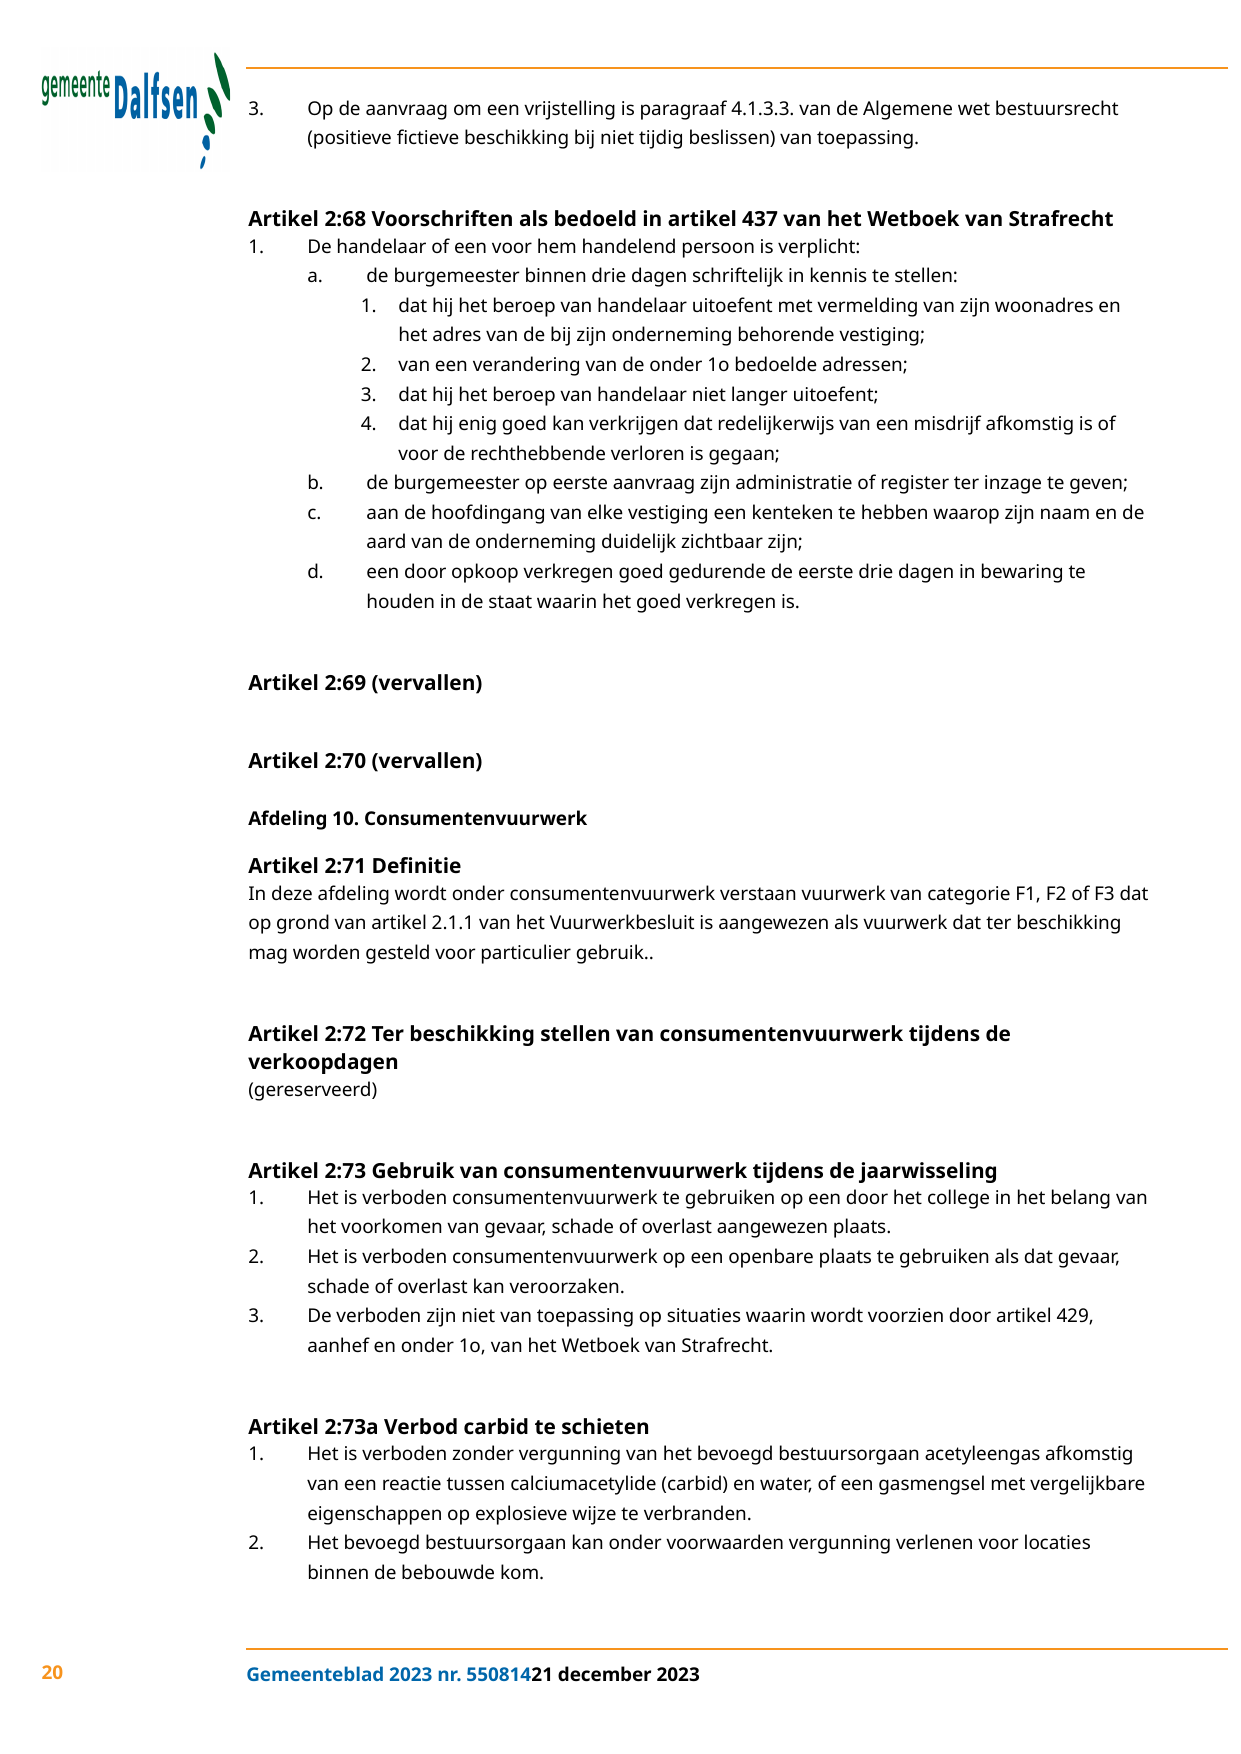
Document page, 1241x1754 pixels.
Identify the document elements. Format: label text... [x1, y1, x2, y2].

text In deze afdeling wordt onder consumentenvuurwerk verstaan vuurwerk van categorie F1, F2 of F3 dat op grond van artikel 2.1.1 van het Vuurwerkbesluit is aangewezen als vuurwerk dat ter beschikking mag worden gesteld voor particulier gebruik.. [248, 880, 1152, 964]
list de burgemeester binnen drie dagen schriftelijk in kennis te stellen: [307, 262, 1152, 288]
list dat hij het beroep van handelaar niet langer uitoefent; [361, 381, 1152, 406]
text Artikel 2:70 (vervallen) [248, 747, 1152, 775]
text Artikel 2:72 Ter beschikking stellen van consumentenvuurwerk tijdens de verkoopdagen [248, 1019, 1152, 1076]
text (gereserveerd) [248, 1076, 1152, 1101]
text Artikel 2:69 (vervallen) [248, 668, 1152, 696]
text Artikel 2:71 Definitie [248, 851, 1152, 880]
text Afdeling 10. Consumentenvuurwerk [248, 805, 1152, 830]
list een door opkoop verkregen goed gedurende de eerste drie dagen in bewaring te houden in de staat waarin het goed verkregen is. [307, 558, 1152, 613]
list De verboden zijn niet van toepassing op situaties waarin wordt voorzien door artikel 429, aanhef en onder 1o, van het Wetboek van Strafrecht. [248, 1302, 1152, 1358]
list Op de aanvraag om een vrijstelling is paragraaf 4.1.3.3. van de Algemene wet bestuursrecht (positieve fictieve beschikking bij niet tijdig beslissen) van toepassing. [248, 95, 1152, 150]
list van een verandering van de onder 1o bedoelde adressen; [361, 351, 1152, 377]
list Het is verboden zonder vergunning van het bevoegd bestuursorgaan acetyleengas afkomstig van een reactie tussen calciumacetylide (carbid) en water, of een gasmengsel met vergelijkbare eigenschappen op explosieve wijze te verbranden. [248, 1441, 1152, 1525]
list Het is verboden consumentenvuurwerk op een openbare plaats te gebruiken als dat gevaar, schade of overlast kan veroorzaken. [248, 1243, 1152, 1299]
list dat hij enig goed kan verkrijgen dat redelijkerwijs van een misdrijf afkomstig is of voor de rechthebbende verloren is gegaan; [361, 410, 1152, 466]
list De handelaar of een voor hem handelend persoon is verplicht: [248, 233, 1152, 258]
list de burgemeester op eerste aanvraag zijn administratie of register ter inzage te geven; [307, 469, 1152, 495]
text Artikel 2:73a Verbod carbid te schieten [248, 1412, 1152, 1441]
list dat hij het beroep van handelaar uitoefent met vermelding van zijn woonadres en het adres van de bij zijn onderneming behorende vestiging; [361, 292, 1152, 347]
text Artikel 2:68 Voorschriften als bedoeld in artikel 437 van het Wetboek van Strafrecht [248, 204, 1152, 233]
list Het is verboden consumentenvuurwerk te gebruiken op een door het college in het belang van het voorkomen van gevaar, schade of overlast aangewezen plaats. [248, 1184, 1152, 1239]
list Het bevoegd bestuursorgaan kan onder voorwaarden vergunning verlenen voor locaties binnen de bebouwde kom. [248, 1529, 1152, 1584]
picture [41, 47, 231, 172]
list aan de hoofdingang van elke vestiging een kenteken te hebben waarop zijn naam en de aard van de onderneming duidelijk zichtbaar zijn; [307, 499, 1152, 554]
text Artikel 2:73 Gebruik van consumentenvuurwerk tijdens de jaarwisseling [248, 1156, 1152, 1184]
